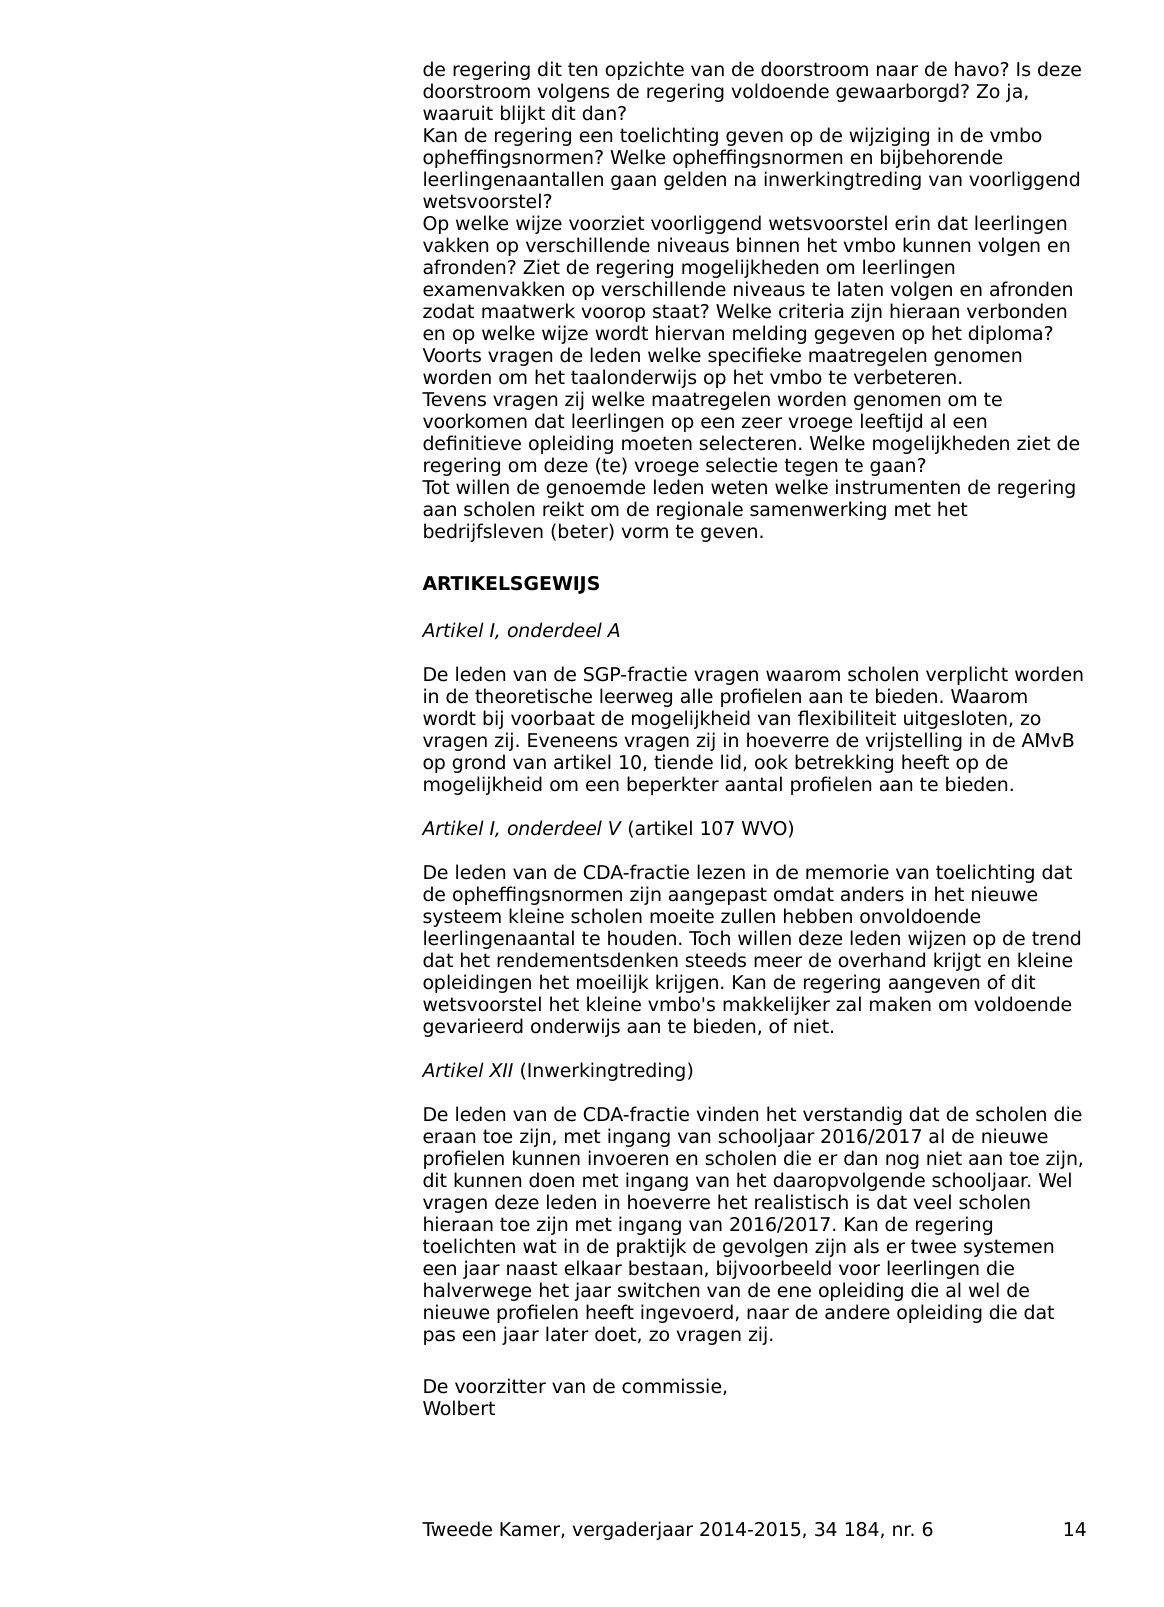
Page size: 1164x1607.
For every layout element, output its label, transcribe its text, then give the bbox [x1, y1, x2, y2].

text De leden van de CDA-fractie lezen in de memorie van toelichting dat de opheffingsnormen zijn aangepast omdat anders in het nieuwe systeem kleine scholen moeite zullen hebben onvoldoende leerlingenaantal te houden. Toch willen deze leden wijzen op de trend dat het rendementsdenken steeds meer de overhand krijgt en kleine opleidingen het moeilijk krijgen. Kan de regering aangeven of dit wetsvoorstel het kleine vmbo's makkelijker zal maken om voldoende gevarieerd onderwijs aan te bieden, of niet. [422, 862, 1087, 1038]
text De voorzitter van de commissie, Wolbert [422, 1376, 1087, 1420]
text Tot willen de genoemde leden weten welke instrumenten de regering aan scholen reikt om de regionale samenwerking met het bedrijfsleven (beter) vorm te geven. [422, 477, 1087, 543]
subtitle Artikel I, onderdeel V (artikel 107 WVO) [422, 818, 1087, 840]
subtitle Artikel XII (Inwerkingtreding) [422, 1060, 1087, 1082]
text Kan de regering een toelichting geven op de wijziging in de vmbo opheffingsnormen? Welke opheffingsnormen en bijbehorende leerlingenaantallen gaan gelden na inwerkingtreding van voorliggend wetsvoorstel? [422, 125, 1087, 213]
text De leden van de CDA-fractie vinden het verstandig dat de scholen die eraan toe zijn, met ingang van schooljaar 2016/2017 al de nieuwe profielen kunnen invoeren en scholen die er dan nog niet aan toe zijn, dit kunnen doen met ingang van het daaropvolgende schooljaar. Wel vragen deze leden in hoeverre het realistisch is dat veel scholen hieraan toe zijn met ingang van 2016/2017. Kan de regering toelichten wat in de praktijk de gevolgen zijn als er twee systemen een jaar naast elkaar bestaan, bijvoorbeeld voor leerlingen die halverwege het jaar switchen van de ene opleiding die al wel de nieuwe profielen heeft ingevoerd, naar de andere opleiding die dat pas een jaar later doet, zo vragen zij. [422, 1104, 1087, 1346]
subtitle Artikel I, onderdeel A [422, 619, 1087, 642]
text Voorts vragen de leden welke specifieke maatregelen genomen worden om het taalonderwijs op het vmbo te verbeteren. [422, 345, 1087, 389]
text De leden van de SGP-fractie vragen waarom scholen verplicht worden in de theoretische leerweg alle profielen aan te bieden. Waarom wordt bij voorbaat de mogelijkheid van flexibiliteit uitgesloten, zo vragen zij. Eveneens vragen zij in hoeverre de vrijstelling in de AMvB op grond van artikel 10, tiende lid, ook betrekking heeft op de mogelijkheid om een beperkter aantal profielen aan te bieden. [422, 664, 1087, 796]
text de regering dit ten opzichte van de doorstroom naar de havo? Is deze doorstroom volgens de regering voldoende gewaarborgd? Zo ja, waaruit blijkt dit dan? [422, 59, 1087, 125]
text Tevens vragen zij welke maatregelen worden genomen om te voorkomen dat leerlingen op een zeer vroege leeftijd al een definitieve opleiding moeten selecteren. Welke mogelijkheden ziet de regering om deze (te) vroege selectie tegen te gaan? [422, 389, 1087, 477]
text Op welke wijze voorziet voorliggend wetsvoorstel erin dat leerlingen vakken op verschillende niveaus binnen het vmbo kunnen volgen en afronden? Ziet de regering mogelijkheden om leerlingen examenvakken op verschillende niveaus te laten volgen en afronden zodat maatwerk voorop staat? Welke criteria zijn hieraan verbonden en op welke wijze wordt hiervan melding gegeven op het diploma? [422, 213, 1087, 345]
subtitle ARTIKELSGEWIJS [422, 573, 1087, 594]
